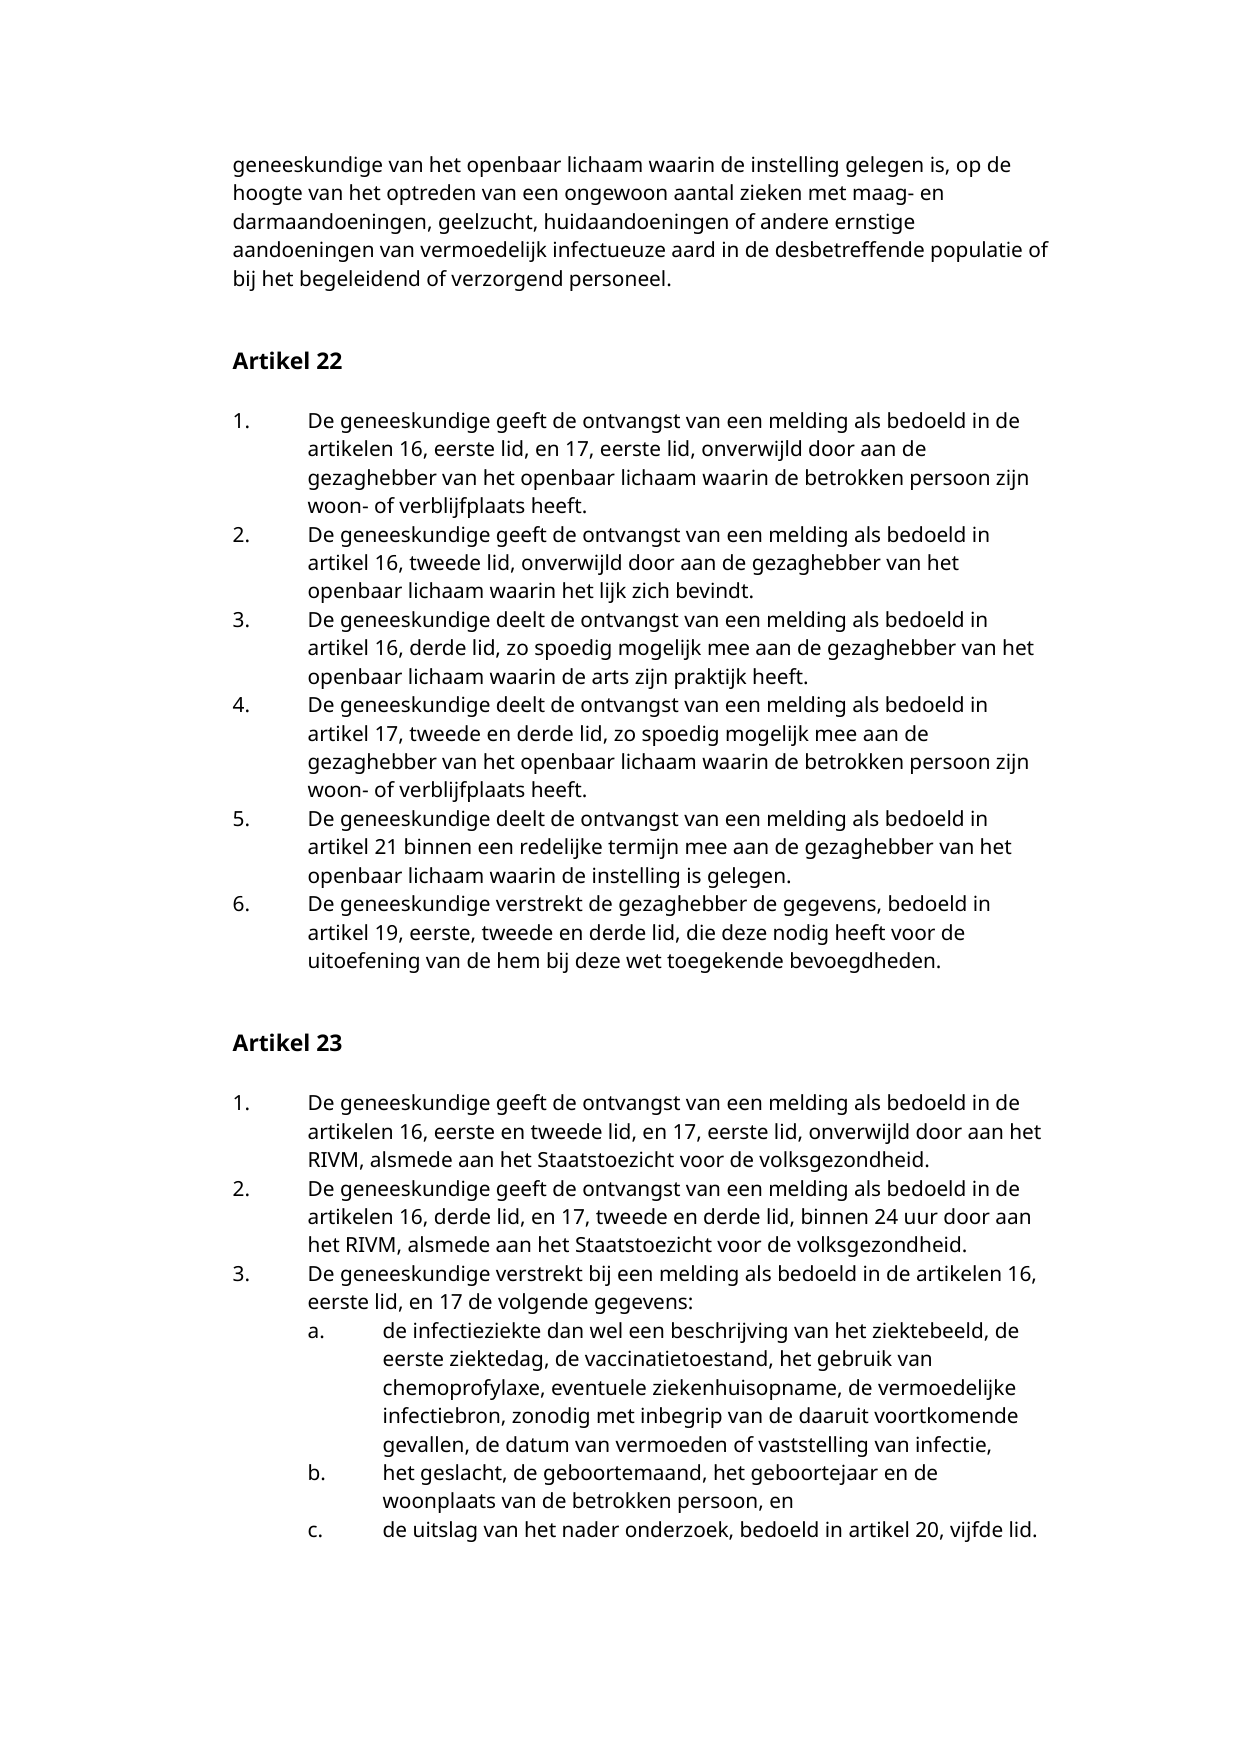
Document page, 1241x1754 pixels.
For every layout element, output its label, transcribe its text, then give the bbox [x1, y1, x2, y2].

subtitle Artikel 22 [232, 345, 1053, 376]
list De geneeskundige verstrekt de gezaghebber de gegevens, bedoeld in artikel 19, eerste, tweede en derde lid, die deze nodig heeft voor de uitoefening van de hem bij deze wet toegekende bevoegdheden. [232, 889, 1053, 975]
list De geneeskundige deelt de ontvangst van een melding als bedoeld in artikel 17, tweede en derde lid, zo spoedig mogelijk mee aan de gezaghebber van het openbaar lichaam waarin de betrokken persoon zijn woon- of verblijfplaats heeft. [232, 690, 1053, 804]
list De geneeskundige verstrekt bij een melding als bedoeld in de artikelen 16, eerste lid, en 17 de volgende gegevens: [232, 1259, 1053, 1316]
list het geslacht, de geboortemaand, het geboortejaar en de woonplaats van de betrokken persoon, en [307, 1458, 1053, 1515]
list de uitslag van het nader onderzoek, bedoeld in artikel 20, vijfde lid. [307, 1515, 1053, 1543]
list De geneeskundige geeft de ontvangst van een melding als bedoeld in artikel 16, tweede lid, onverwijld door aan de gezaghebber van het openbaar lichaam waarin het lijk zich bevindt. [232, 520, 1053, 605]
list De geneeskundige deelt de ontvangst van een melding als bedoeld in artikel 21 binnen een redelijke termijn mee aan de gezaghebber van het openbaar lichaam waarin de instelling is gelegen. [232, 804, 1053, 889]
list De geneeskundige deelt de ontvangst van een melding als bedoeld in artikel 16, derde lid, zo spoedig mogelijk mee aan de gezaghebber van het openbaar lichaam waarin de arts zijn praktijk heeft. [232, 605, 1053, 690]
list De geneeskundige geeft de ontvangst van een melding als bedoeld in de artikelen 16, eerste en tweede lid, en 17, eerste lid, onverwijld door aan het RIVM, alsmede aan het Staatstoezicht voor de volksgezondheid. [232, 1088, 1053, 1174]
list de infectieziekte dan wel een beschrijving van het ziektebeeld, de eerste ziektedag, de vaccinatietoestand, het gebruik van chemoprofylaxe, eventuele ziekenhuisopname, de vermoedelijke infectiebron, zonodig met inbegrip van de daaruit voortkomende gevallen, de datum van vermoeden of vaststelling van infectie, [307, 1316, 1053, 1458]
subtitle Artikel 23 [232, 1027, 1053, 1058]
list De geneeskundige geeft de ontvangst van een melding als bedoeld in de artikelen 16, eerste lid, en 17, eerste lid, onverwijld door aan de gezaghebber van het openbaar lichaam waarin de betrokken persoon zijn woon- of verblijfplaats heeft. [232, 406, 1053, 520]
text geneeskundige van het openbaar lichaam waarin de instelling gelegen is, op de hoogte van het optreden van een ongewoon aantal zieken met maag- en darmaandoeningen, geelzucht, huidaandoeningen of andere ernstige aandoeningen van vermoedelijk infectueuze aard in de desbetreffende populatie of bij het begeleidend of verzorgend personeel. [232, 150, 1053, 292]
list De geneeskundige geeft de ontvangst van een melding als bedoeld in de artikelen 16, derde lid, en 17, tweede en derde lid, binnen 24 uur door aan het RIVM, alsmede aan het Staatstoezicht voor de volksgezondheid. [232, 1174, 1053, 1259]
